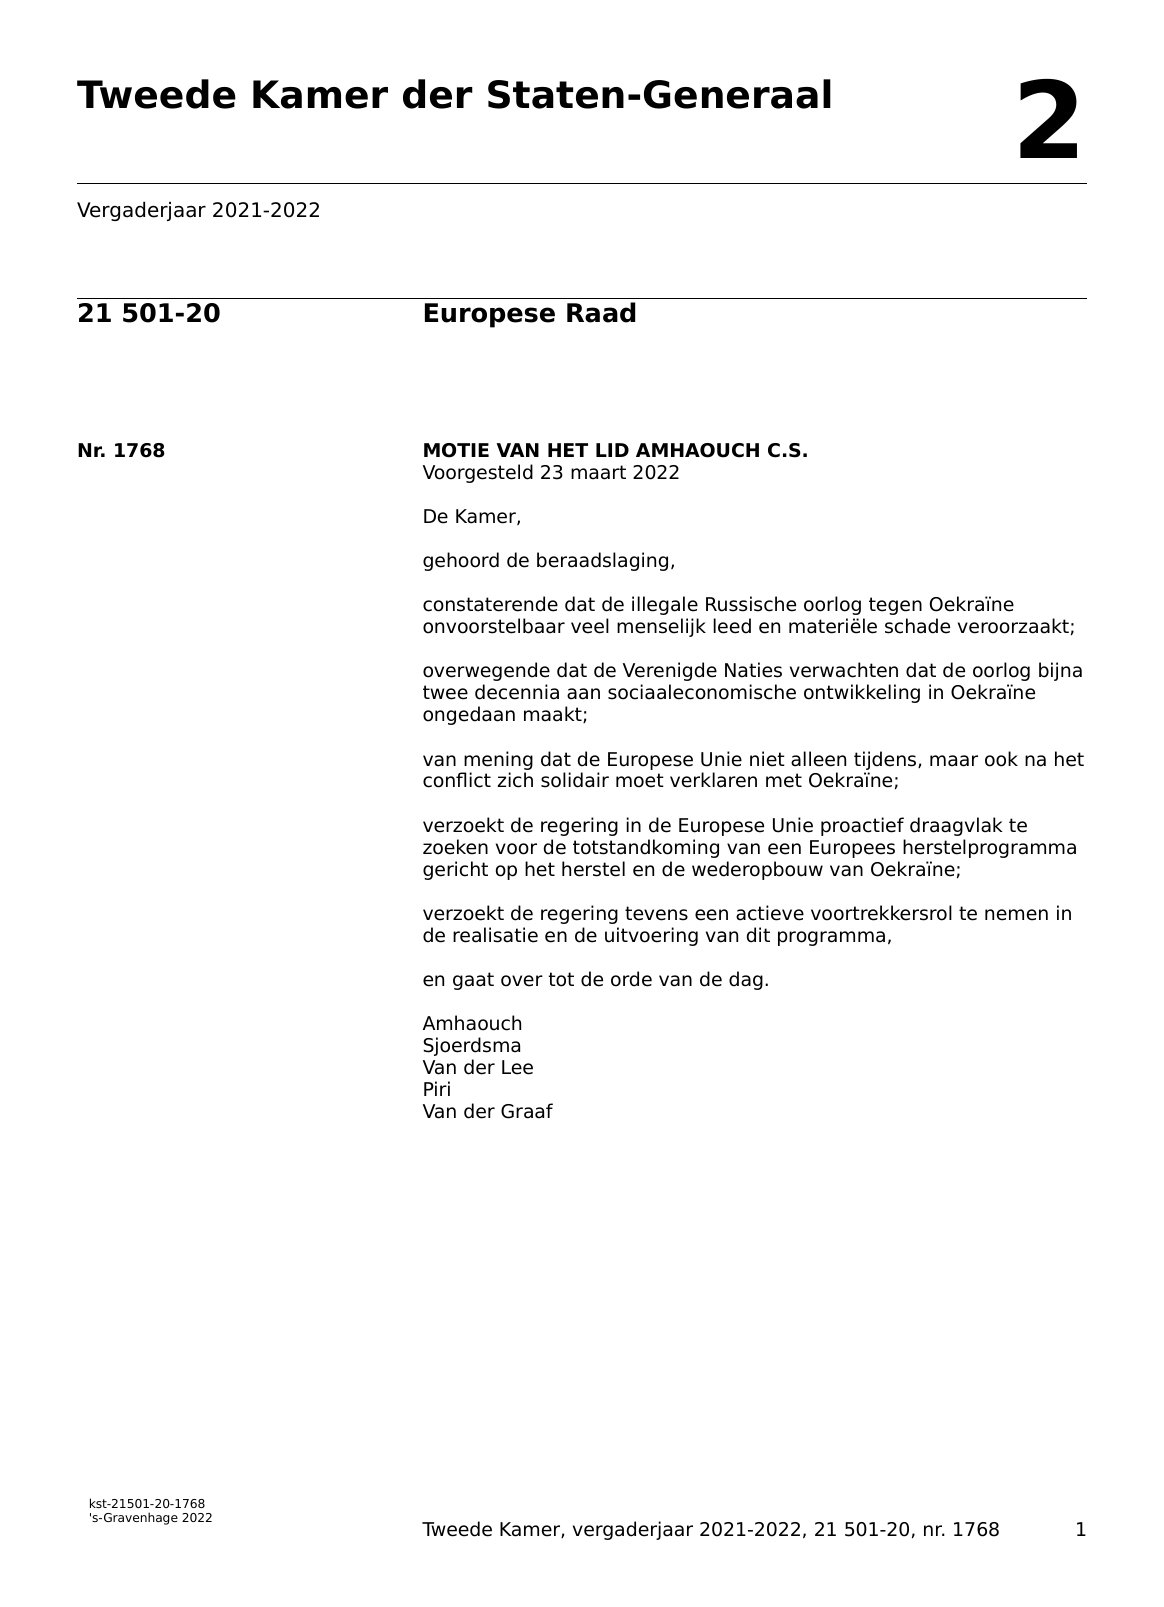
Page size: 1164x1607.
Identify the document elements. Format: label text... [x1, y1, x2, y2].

table_header Tweede Kamer der Staten-Generaal [77, 59, 886, 183]
subtitle Nr. 1768 MOTIE VAN HET LID AMHAOUCH C.S. [77, 440, 1087, 462]
text 's-Gravenhage 2022 [88, 1511, 323, 1525]
text en gaat over tot de orde van de dag. [422, 969, 1087, 991]
text verzoekt de regering in de Europese Unie proactief draagvlak te zoeken voor de totstandkoming van een Europees herstelprogramma gericht op het herstel en de wederopbouw van Oekraïne; [422, 814, 1087, 881]
subtitle 21 501-20 Europese Raad [77, 299, 1087, 329]
text Van der Graaf [422, 1101, 1087, 1123]
text Piri [422, 1079, 1087, 1101]
text gehoord de beraadslaging, [422, 550, 1087, 572]
text kst-21501-20-1768 [88, 1497, 323, 1511]
text Sjoerdsma [422, 1035, 1087, 1057]
text De Kamer, [422, 506, 1087, 528]
text constaterende dat de illegale Russische oorlog tegen Oekraïne onvoorstelbaar veel menselijk leed en materiële schade veroorzaakt; [422, 594, 1087, 638]
table_header 2 [886, 59, 1087, 183]
text verzoekt de regering tevens een actieve voortrekkersrol te nemen in de realisatie en de uitvoering van dit programma, [422, 903, 1087, 947]
text van mening dat de Europese Unie niet alleen tijdens, maar ook na het conflict zich solidair moet verklaren met Oekraïne; [422, 748, 1087, 792]
table_cell Vergaderjaar 2021-2022 [77, 184, 1087, 298]
text Van der Lee [422, 1057, 1087, 1079]
text Amhaouch [422, 1013, 1087, 1035]
text Voorgesteld 23 maart 2022 [422, 462, 1087, 484]
text overwegende dat de Verenigde Naties verwachten dat de oorlog bijna twee decennia aan sociaaleconomische ontwikkeling in Oekraïne ongedaan maakt; [422, 660, 1087, 726]
